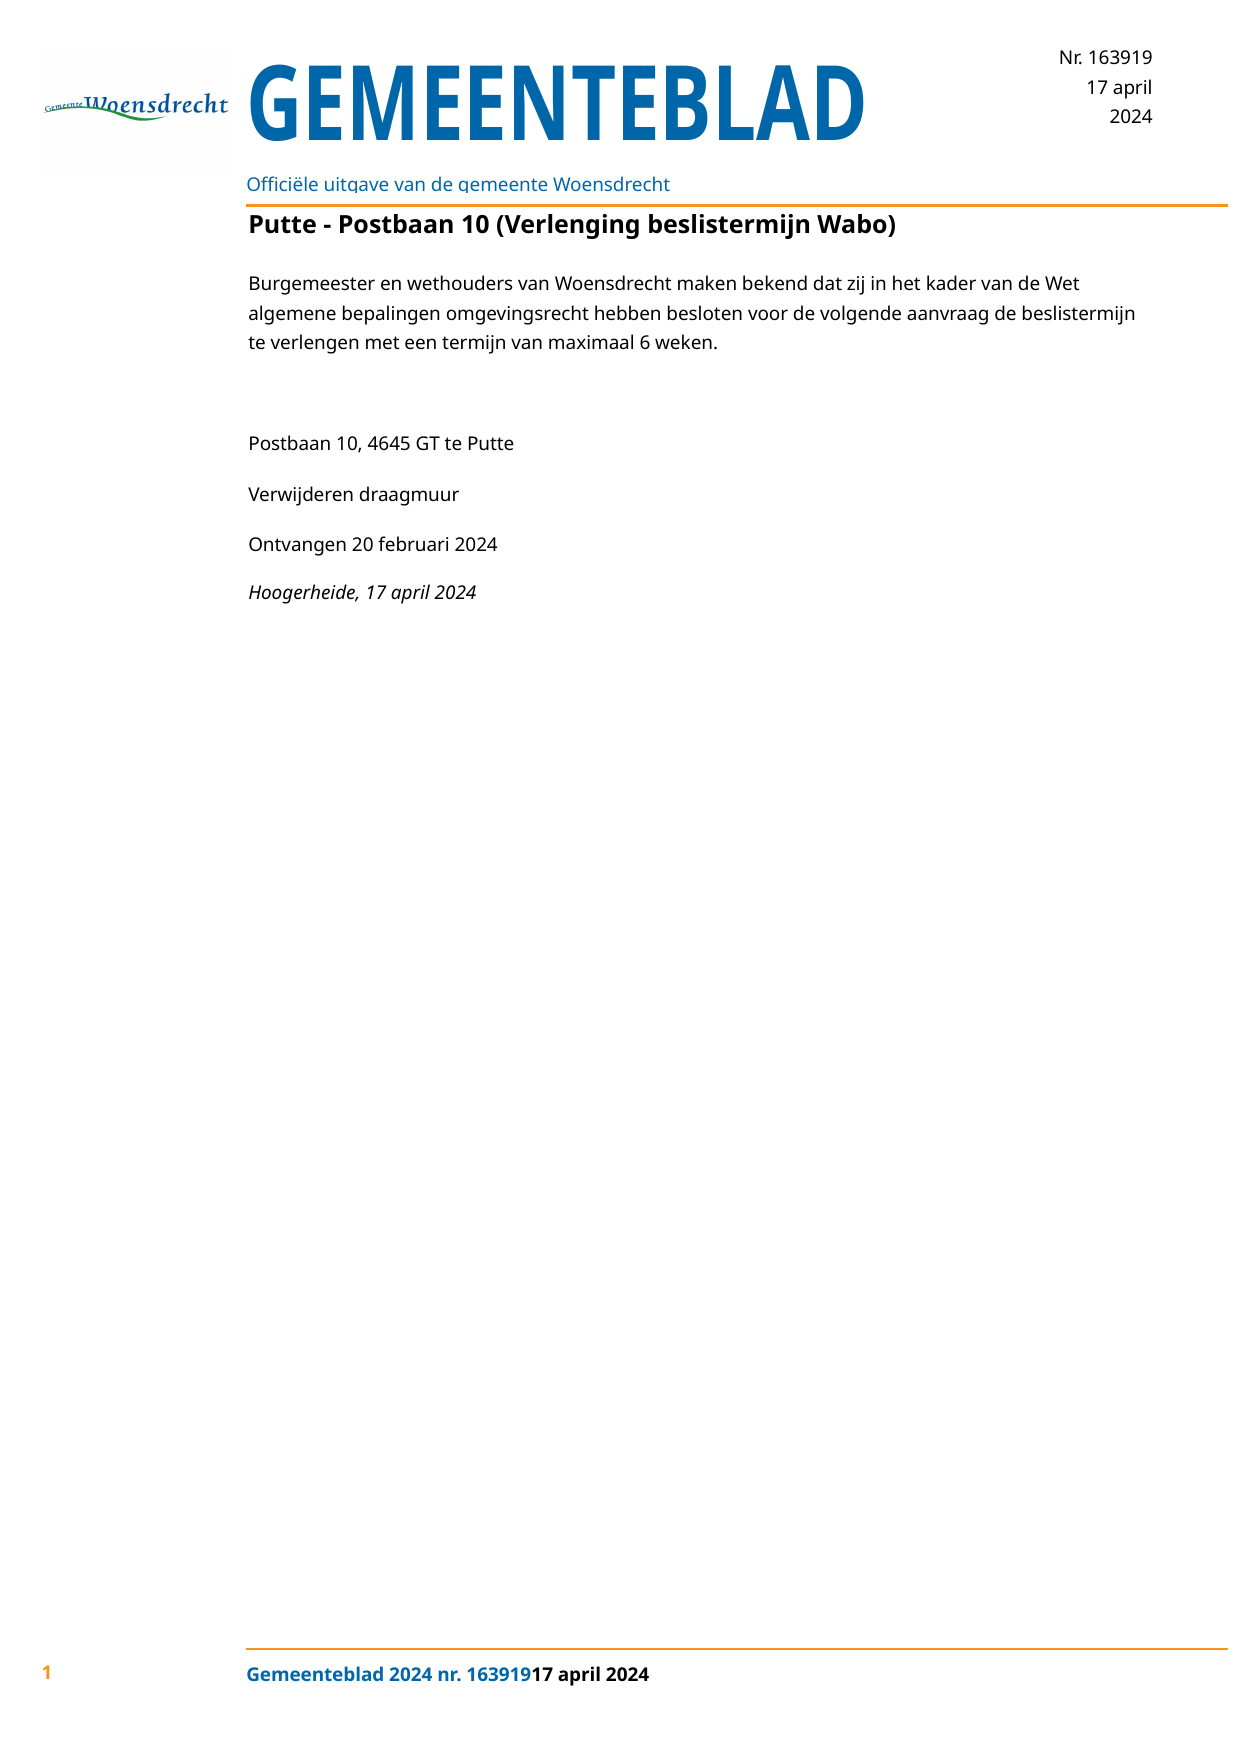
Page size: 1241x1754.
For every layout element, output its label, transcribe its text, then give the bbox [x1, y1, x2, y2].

text Ontvangen 20 februari 2024 [248, 531, 1152, 557]
text Burgemeester en wethouders van Woensdrecht maken bekend dat zij in het kader van de Wet algemene bepalingen omgevingsrecht hebben besloten voor de volgende aanvraag de beslistermijn te verlengen met een termijn van maximaal 6 weken. [248, 270, 1152, 355]
text Verwijderen draagmuur [248, 481, 1152, 506]
picture [41, 47, 231, 172]
text Putte - Postbaan 10 (Verlenging beslistermijn Wabo) [248, 207, 1152, 241]
text Postbaan 10, 4645 GT te Putte [248, 430, 1152, 456]
text Hoogerheide, 17 april 2024 [248, 579, 1152, 605]
